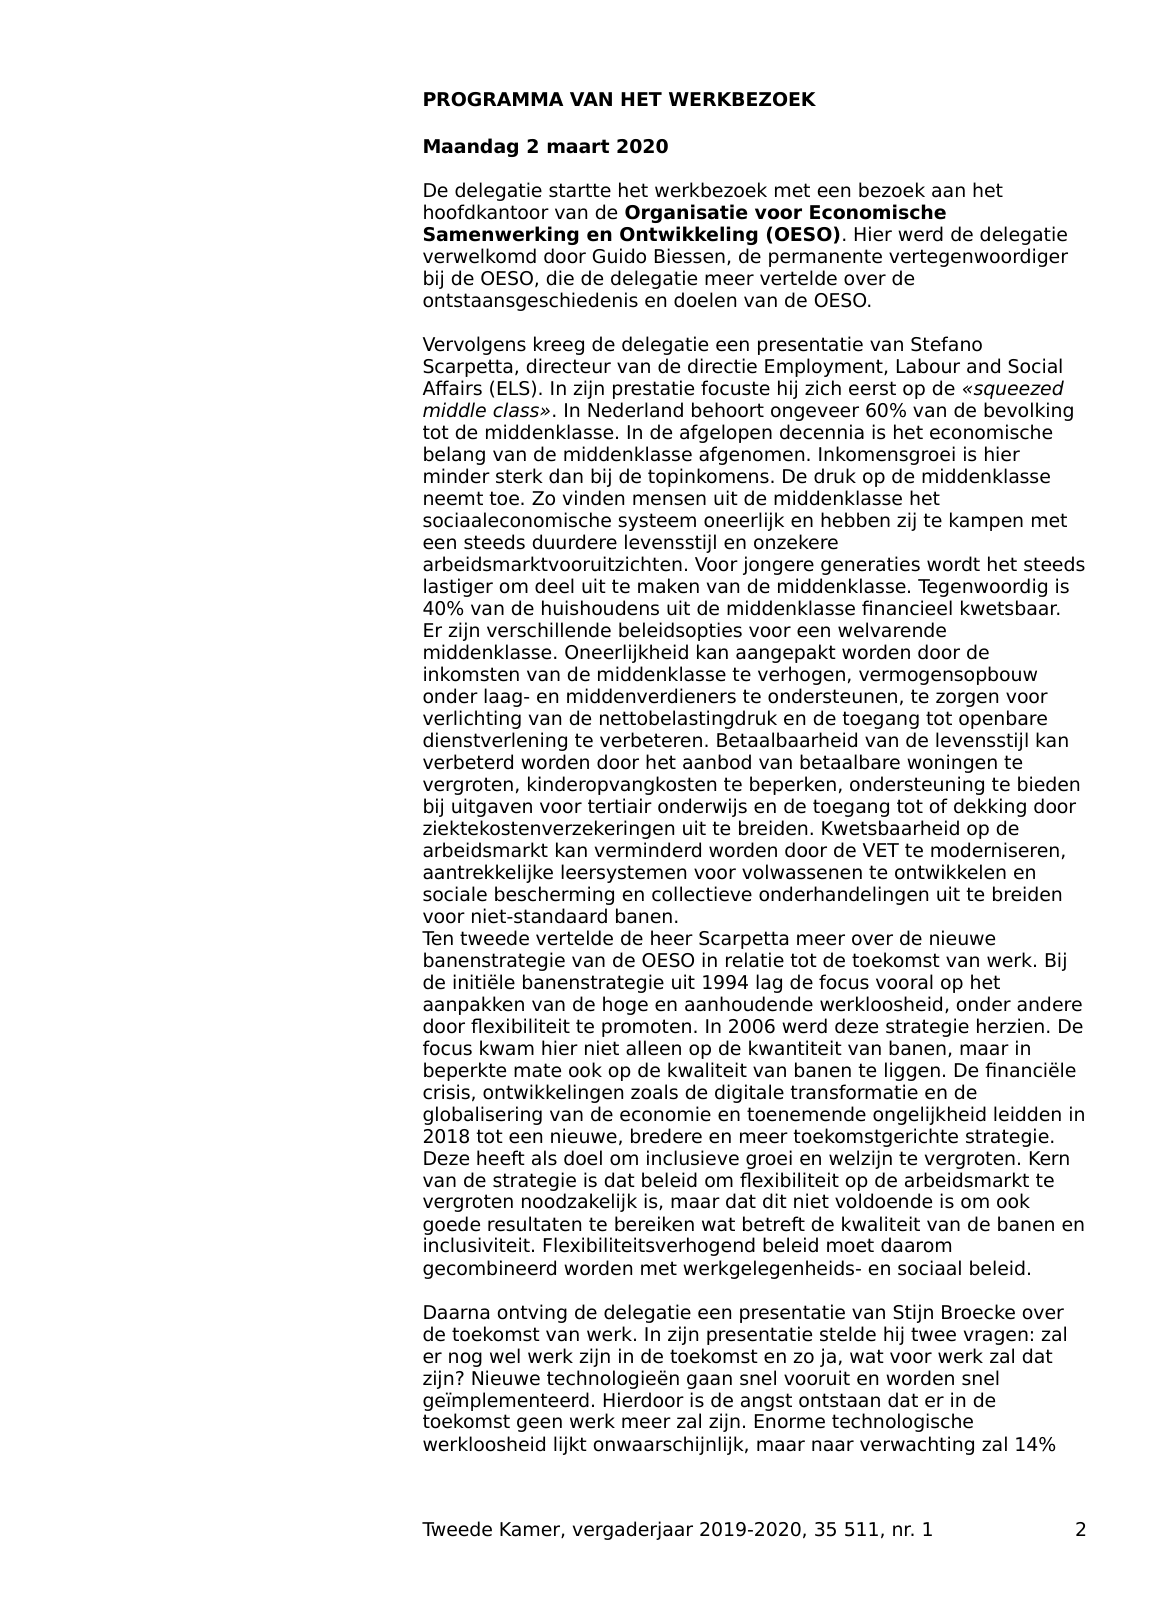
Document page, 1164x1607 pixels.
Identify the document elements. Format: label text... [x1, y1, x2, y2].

subtitle PROGRAMMA VAN HET WERKBEZOEK [422, 89, 1087, 111]
text De delegatie startte het werkbezoek met een bezoek aan het hoofdkantoor van de Organisatie voor Economische Samenwerking en Ontwikkeling (OESO). Hier werd de delegatie verwelkomd door Guido Biessen, de permanente vertegenwoordiger bij de OESO, die de delegatie meer vertelde over de ontstaansgeschiedenis en doelen van de OESO. [422, 180, 1087, 312]
text Vervolgens kreeg de delegatie een presentatie van Stefano Scarpetta, directeur van de directie Employment, Labour and Social Affairs (ELS). In zijn prestatie focuste hij zich eerst op de «squeezed middle class». In Nederland behoort ongeveer 60% van de bevolking tot de middenklasse. In de afgelopen decennia is het economische belang van de middenklasse afgenomen. Inkomensgroei is hier minder sterk dan bij de topinkomens. De druk op de middenklasse neemt toe. Zo vinden mensen uit de middenklasse het sociaaleconomische systeem oneerlijk en hebben zij te kampen met een steeds duurdere levensstijl en onzekere arbeidsmarktvooruitzichten. Voor jongere generaties wordt het steeds lastiger om deel uit te maken van de middenklasse. Tegenwoordig is 40% van de huishoudens uit de middenklasse financieel kwetsbaar. [422, 334, 1087, 620]
subtitle Maandag 2 maart 2020 [422, 136, 1087, 158]
text Ten tweede vertelde de heer Scarpetta meer over de nieuwe banenstrategie van de OESO in relatie tot de toekomst van werk. Bij de initiële banenstrategie uit 1994 lag de focus vooral op het aanpakken van de hoge en aanhoudende werkloosheid, onder andere door flexibiliteit te promoten. In 2006 werd deze strategie herzien. De focus kwam hier niet alleen op de kwantiteit van banen, maar in beperkte mate ook op de kwaliteit van banen te liggen. De financiële crisis, ontwikkelingen zoals de digitale transformatie en de globalisering van de economie en toenemende ongelijkheid leidden in 2018 tot een nieuwe, bredere en meer toekomstgerichte strategie. Deze heeft als doel om inclusieve groei en welzijn te vergroten. Kern van de strategie is dat beleid om flexibiliteit op de arbeidsmarkt te vergroten noodzakelijk is, maar dat dit niet voldoende is om ook goede resultaten te bereiken wat betreft de kwaliteit van de banen en inclusiviteit. Flexibiliteitsverhogend beleid moet daarom gecombineerd worden met werkgelegenheids- en sociaal beleid. [422, 928, 1087, 1279]
text Er zijn verschillende beleidsopties voor een welvarende middenklasse. Oneerlijkheid kan aangepakt worden door de inkomsten van de middenklasse te verhogen, vermogensopbouw onder laag- en middenverdieners te ondersteunen, te zorgen voor verlichting van de nettobelastingdruk en de toegang tot openbare dienstverlening te verbeteren. Betaalbaarheid van de levensstijl kan verbeterd worden door het aanbod van betaalbare woningen te vergroten, kinderopvangkosten te beperken, ondersteuning te bieden bij uitgaven voor tertiair onderwijs en de toegang tot of dekking door ziektekostenverzekeringen uit te breiden. Kwetsbaarheid op de arbeidsmarkt kan verminderd worden door de VET te moderniseren, aantrekkelijke leersystemen voor volwassenen te ontwikkelen en sociale bescherming en collectieve onderhandelingen uit te breiden voor niet-standaard banen. [422, 620, 1087, 928]
text Daarna ontving de delegatie een presentatie van Stijn Broecke over de toekomst van werk. In zijn presentatie stelde hij twee vragen: zal er nog wel werk zijn in de toekomst en zo ja, wat voor werk zal dat zijn? Nieuwe technologieën gaan snel vooruit en worden snel geïmplementeerd. Hierdoor is de angst ontstaan dat er in de toekomst geen werk meer zal zijn. Enorme technologische werkloosheid lijkt onwaarschijnlijk, maar naar verwachting zal 14% [422, 1302, 1087, 1455]
